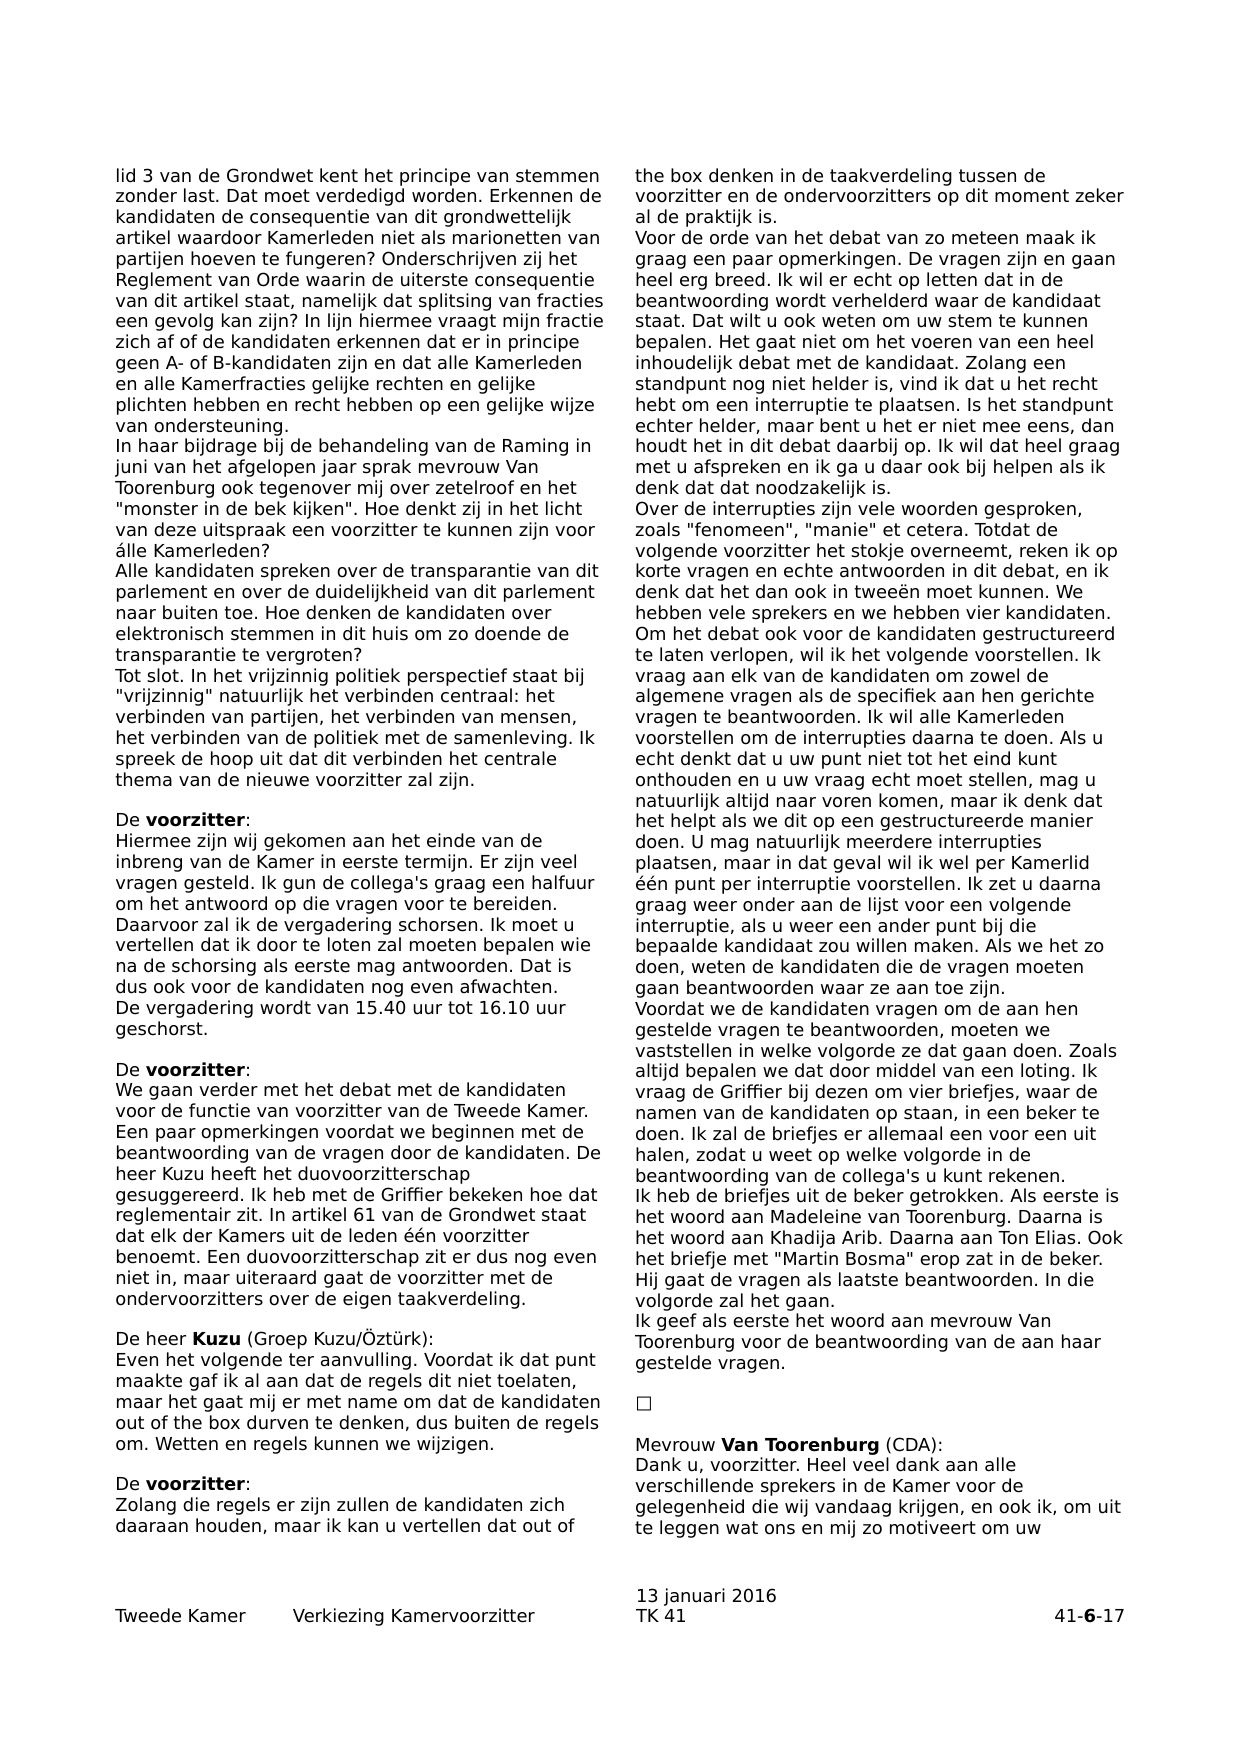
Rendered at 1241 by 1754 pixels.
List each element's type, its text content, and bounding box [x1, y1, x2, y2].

text De voorzitter: [115, 1474, 605, 1495]
text De heer Kuzu (Groep Kuzu/Öztürk): [115, 1329, 605, 1350]
text De vergadering wordt van 15.40 uur tot 16.10 uur geschorst. [115, 998, 605, 1039]
text Voordat we de kandidaten vragen om de aan hen gestelde vragen te beantwoorden, moeten we vaststellen in welke volgorde ze dat gaan doen. Zoals altijd bepalen we dat door middel van een loting. Ik vraag de Griffier bij dezen om vier briefjes, waar de namen van de kandidaten op staan, in een beker te doen. Ik zal de briefjes er allemaal een voor een uit halen, zodat u weet op welke volgorde in de beantwoording van de collega's u kunt rekenen. [635, 999, 1125, 1186]
text Ik heb de briefjes uit de beker getrokken. Als eerste is het woord aan Madeleine van Toorenburg. Daarna is het woord aan Khadija Arib. Daarna aan Ton Elias. Ook het briefje met "Martin Bosma" erop zat in de beker. Hij gaat de vragen als laatste beantwoorden. In die volgorde zal het gaan. [635, 1186, 1125, 1311]
text ⬜ [635, 1394, 1125, 1414]
text Ik geef als eerste het woord aan mevrouw Van Toorenburg voor de beantwoording van de aan haar gestelde vragen. [635, 1311, 1125, 1374]
text In haar bijdrage bij de behandeling van de Raming in juni van het afgelopen jaar sprak mevrouw Van Toorenburg ook tegenover mij over zetelroof en het "monster in de bek kijken". Hoe denkt zij in het licht van deze uitspraak een voorzitter te kunnen zijn voor álle Kamerleden? [115, 436, 605, 561]
text Voor de orde van het debat van zo meteen maak ik graag een paar opmerkingen. De vragen zijn en gaan heel erg breed. Ik wil er echt op letten dat in de beantwoording wordt verhelderd waar de kandidaat staat. Dat wilt u ook weten om uw stem te kunnen bepalen. Het gaat niet om het voeren van een heel inhoudelijk debat met de kandidaat. Zolang een standpunt nog niet helder is, vind ik dat u het recht hebt om een interruptie te plaatsen. Is het standpunt echter helder, maar bent u het er niet mee eens, dan houdt het in dit debat daarbij op. Ik wil dat heel graag met u afspreken en ik ga u daar ook bij helpen als ik denk dat dat noodzakelijk is. [635, 228, 1125, 499]
text Over de interrupties zijn vele woorden gesproken, zoals "fenomeen", "manie" et cetera. Totdat de volgende voorzitter het stokje overneemt, reken ik op korte vragen en echte antwoorden in dit debat, en ik denk dat het dan ook in tweeën moet kunnen. We hebben vele sprekers en we hebben vier kandidaten. Om het debat ook voor de kandidaten gestructureerd te laten verlopen, wil ik het volgende voorstellen. Ik vraag aan elk van de kandidaten om zowel de algemene vragen als de specifiek aan hen gerichte vragen te beantwoorden. Ik wil alle Kamerleden voorstellen om de interrupties daarna te doen. Als u echt denkt dat u uw punt niet tot het eind kunt onthouden en u uw vraag echt moet stellen, mag u natuurlijk altijd naar voren komen, maar ik denk dat het helpt als we dit op een gestructureerde manier doen. U mag natuurlijk meerdere interrupties plaatsen, maar in dat geval wil ik wel per Kamerlid één punt per interruptie voorstellen. Ik zet u daarna graag weer onder aan de lijst voor een volgende interruptie, als u weer een ander punt bij die bepaalde kandidaat zou willen maken. Als we het zo doen, weten de kandidaten die de vragen moeten gaan beantwoorden waar ze aan toe zijn. [635, 499, 1125, 999]
text Mevrouw Van Toorenburg (CDA): [635, 1434, 1125, 1455]
text Even het volgende ter aanvulling. Voordat ik dat punt maakte gaf ik al aan dat de regels dit niet toelaten, maar het gaat mij er met name om dat de kandidaten out of the box durven te denken, dus buiten de regels om. Wetten en regels kunnen we wijzigen. [115, 1350, 605, 1454]
text We gaan verder met het debat met de kandidaten voor de functie van voorzitter van de Tweede Kamer. Een paar opmerkingen voordat we beginnen met de beantwoording van de vragen door de kandidaten. De heer Kuzu heeft het duovoorzitterschap gesuggereerd. Ik heb met de Griffier bekeken hoe dat reglementair zit. In artikel 61 van de Grondwet staat dat elk der Kamers uit de leden één voorzitter benoemt. Een duovoorzitterschap zit er dus nog even niet in, maar uiteraard gaat de voorzitter met de ondervoorzitters over de eigen taakverdeling. [115, 1080, 605, 1309]
text De voorzitter: [115, 810, 605, 831]
text Dank u, voorzitter. Heel veel dank aan alle verschillende sprekers in de Kamer voor de gelegenheid die wij vandaag krijgen, en ook ik, om uit te leggen wat ons en mij zo motiveert om uw [635, 1455, 1125, 1538]
text De voorzitter: [115, 1059, 605, 1080]
text Zolang die regels er zijn zullen de kandidaten zich daaraan houden, maar ik kan u vertellen dat out of [115, 1495, 605, 1537]
text lid 3 van de Grondwet kent het principe van stemmen zonder last. Dat moet verdedigd worden. Erkennen de kandidaten de consequentie van dit grondwettelijk artikel waardoor Kamerleden niet als marionetten van partijen hoeven te fungeren? Onderschrijven zij het Reglement van Orde waarin de uiterste consequentie van dit artikel staat, namelijk dat splitsing van fracties een gevolg kan zijn? In lijn hiermee vraagt mijn fractie zich af of de kandidaten erkennen dat er in principe geen A- of B-kandidaten zijn en dat alle Kamerleden en alle Kamerfracties gelijke rechten en gelijke plichten hebben en recht hebben op een gelijke wijze van ondersteuning. [115, 165, 605, 436]
text Tot slot. In het vrijzinnig politiek perspectief staat bij "vrijzinnig" natuurlijk het verbinden centraal: het verbinden van partijen, het verbinden van mensen, het verbinden van de politiek met de samenleving. Ik spreek de hoop uit dat dit verbinden het centrale thema van de nieuwe voorzitter zal zijn. [115, 665, 605, 790]
text Hiermee zijn wij gekomen aan het einde van de inbreng van de Kamer in eerste termijn. Er zijn veel vragen gesteld. Ik gun de collega's graag een halfuur om het antwoord op die vragen voor te bereiden. Daarvoor zal ik de vergadering schorsen. Ik moet u vertellen dat ik door te loten zal moeten bepalen wie na de schorsing als eerste mag antwoorden. Dat is dus ook voor de kandidaten nog even afwachten. [115, 831, 605, 998]
text the box denken in de taakverdeling tussen de voorzitter en de ondervoorzitters op dit moment zeker al de praktijk is. [635, 165, 1125, 228]
text Alle kandidaten spreken over de transparantie van dit parlement en over de duidelijkheid van dit parlement naar buiten toe. Hoe denken de kandidaten over elektronisch stemmen in dit huis om zo doende de transparantie te vergroten? [115, 561, 605, 665]
